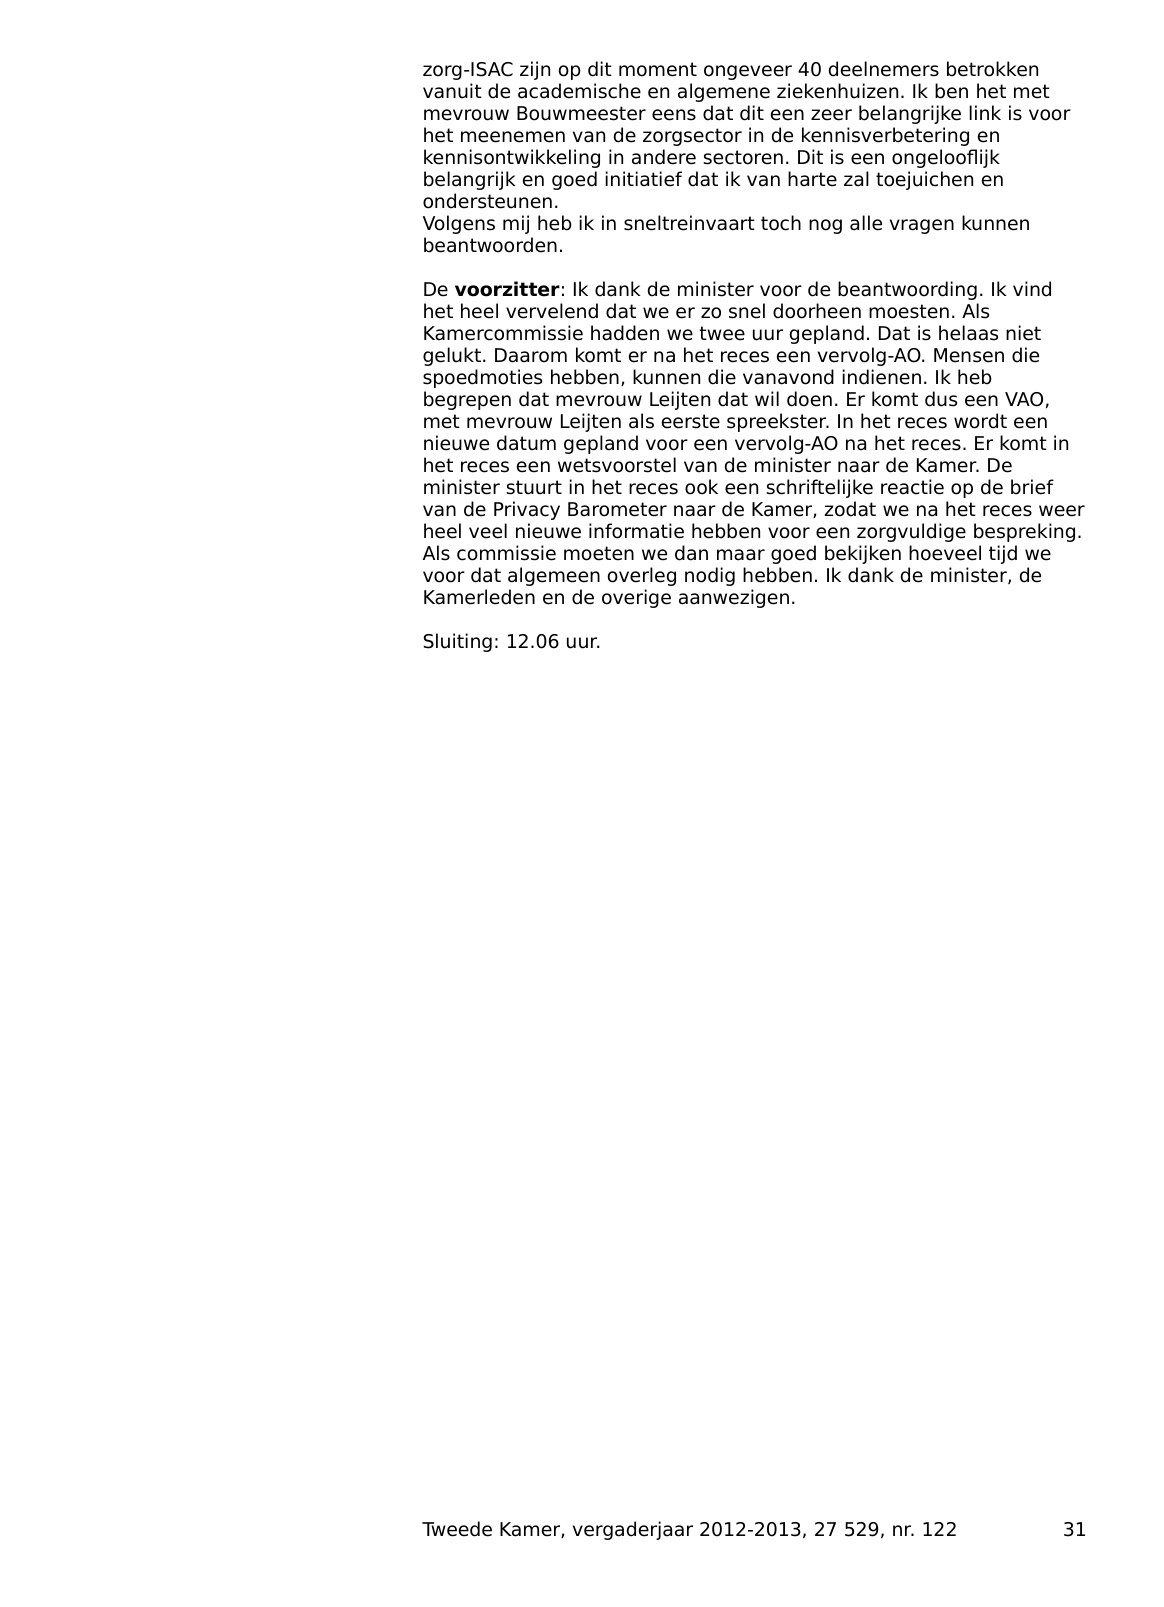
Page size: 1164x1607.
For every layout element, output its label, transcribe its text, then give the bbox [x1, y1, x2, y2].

text De voorzitter: Ik dank de minister voor de beantwoording. Ik vind het heel vervelend dat we er zo snel doorheen moesten. Als Kamercommissie hadden we twee uur gepland. Dat is helaas niet gelukt. Daarom komt er na het reces een vervolg-AO. Mensen die spoedmoties hebben, kunnen die vanavond indienen. Ik heb begrepen dat mevrouw Leijten dat wil doen. Er komt dus een VAO, met mevrouw Leijten als eerste spreekster. In het reces wordt een nieuwe datum gepland voor een vervolg-AO na het reces. Er komt in het reces een wetsvoorstel van de minister naar de Kamer. De minister stuurt in het reces ook een schriftelijke reactie op de brief van de Privacy Barometer naar de Kamer, zodat we na het reces weer heel veel nieuwe informatie hebben voor een zorgvuldige bespreking. Als commissie moeten we dan maar goed bekijken hoeveel tijd we voor dat algemeen overleg nodig hebben. Ik dank de minister, de Kamerleden en de overige aanwezigen. [422, 279, 1087, 609]
text Volgens mij heb ik in sneltreinvaart toch nog alle vragen kunnen beantwoorden. [422, 213, 1087, 257]
text zorg-ISAC zijn op dit moment ongeveer 40 deelnemers betrokken vanuit de academische en algemene ziekenhuizen. Ik ben het met mevrouw Bouwmeester eens dat dit een zeer belangrijke link is voor het meenemen van de zorgsector in de kennisverbetering en kennisontwikkeling in andere sectoren. Dit is een ongelooflijk belangrijk en goed initiatief dat ik van harte zal toejuichen en ondersteunen. [422, 59, 1087, 213]
text Sluiting: 12.06 uur. [422, 631, 1087, 653]
